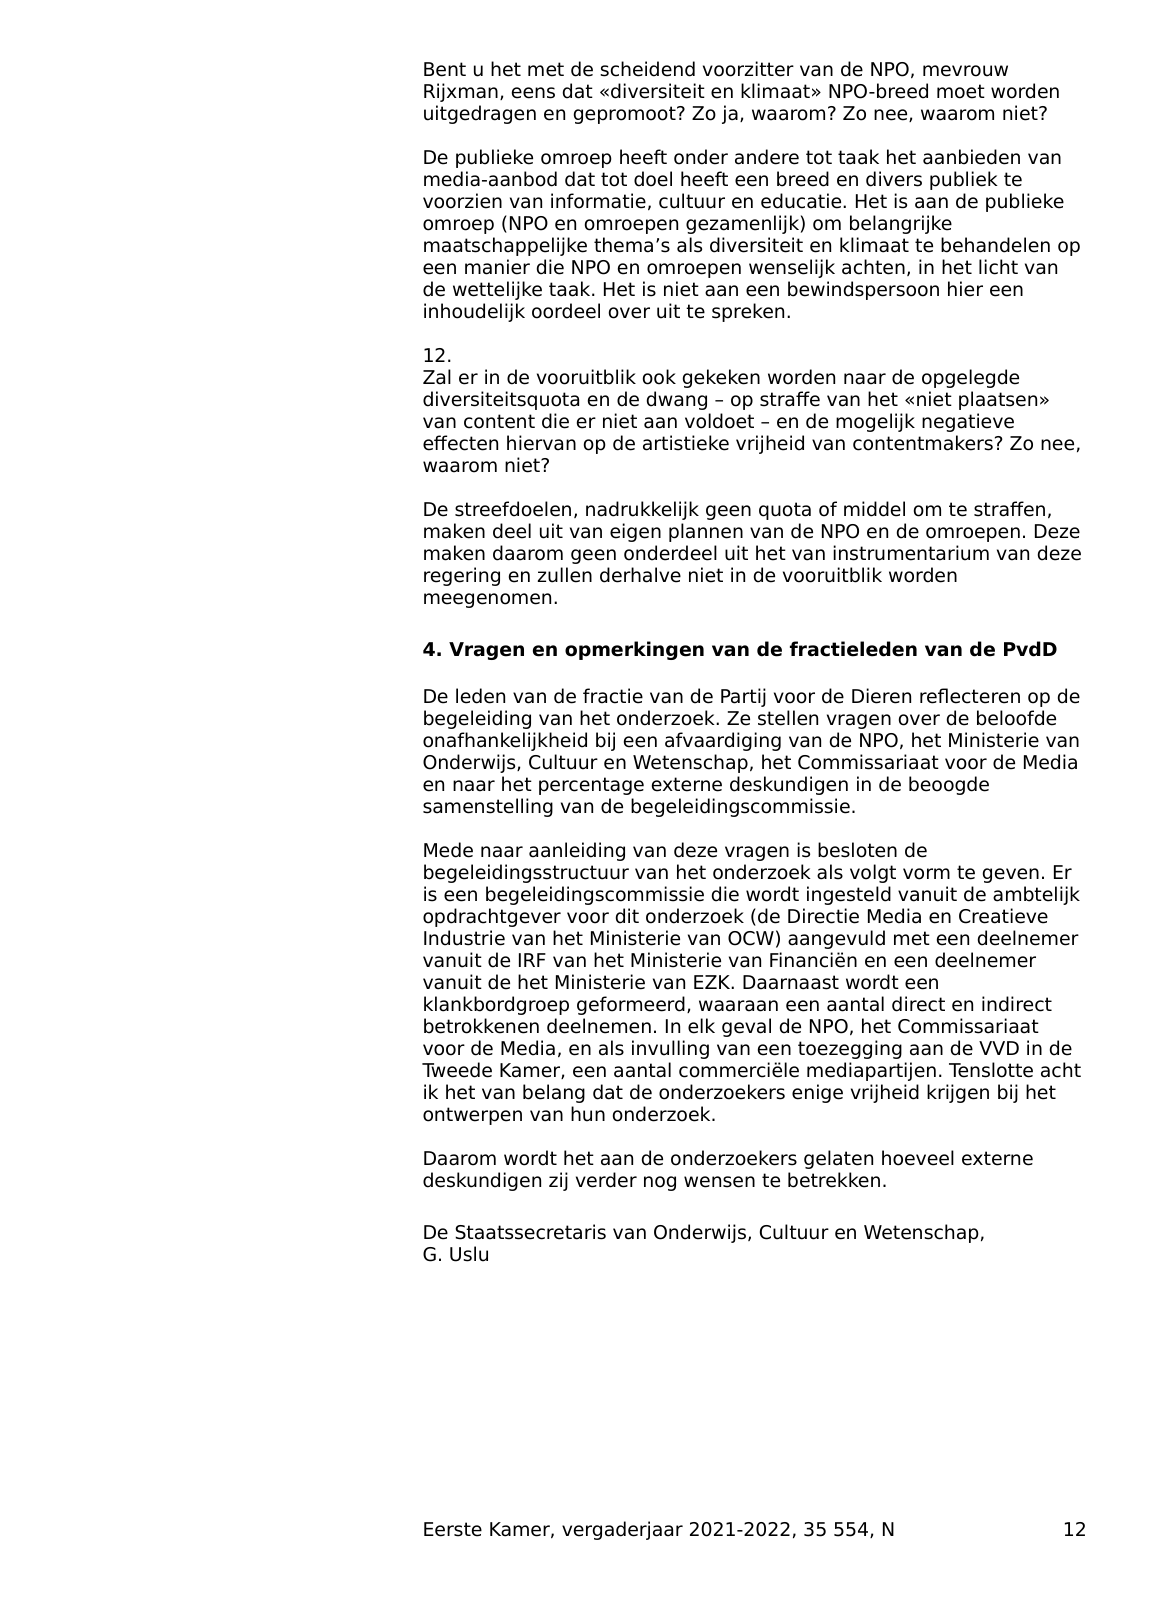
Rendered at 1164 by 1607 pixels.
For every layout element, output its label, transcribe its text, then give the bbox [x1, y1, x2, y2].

text De Staatssecretaris van Onderwijs, Cultuur en Wetenschap, G. Uslu [422, 1222, 1087, 1266]
text 12. [422, 345, 1087, 367]
text De publieke omroep heeft onder andere tot taak het aanbieden van media-aanbod dat tot doel heeft een breed en divers publiek te voorzien van informatie, cultuur en educatie. Het is aan de publieke omroep (NPO en omroepen gezamenlijk) om belangrijke maatschappelijke thema’s als diversiteit en klimaat te behandelen op een manier die NPO en omroepen wenselijk achten, in het licht van de wettelijke taak. Het is niet aan een bewindspersoon hier een inhoudelijk oordeel over uit te spreken. [422, 147, 1087, 323]
text Zal er in de vooruitblik ook gekeken worden naar de opgelegde diversiteitsquota en de dwang – op straffe van het «niet plaatsen» van content die er niet aan voldoet – en de mogelijk negatieve effecten hiervan op de artistieke vrijheid van contentmakers? Zo nee, waarom niet? [422, 367, 1087, 477]
text De streefdoelen, nadrukkelijk geen quota of middel om te straffen, maken deel uit van eigen plannen van de NPO en de omroepen. Deze maken daarom geen onderdeel uit het van instrumentarium van deze regering en zullen derhalve niet in de vooruitblik worden meegenomen. [422, 499, 1087, 609]
text Daarom wordt het aan de onderzoekers gelaten hoeveel externe deskundigen zij verder nog wensen te betrekken. [422, 1148, 1087, 1192]
text Bent u het met de scheidend voorzitter van de NPO, mevrouw Rijxman, eens dat «diversiteit en klimaat» NPO-breed moet worden uitgedragen en gepromoot? Zo ja, waarom? Zo nee, waarom niet? [422, 59, 1087, 125]
text Mede naar aanleiding van deze vragen is besloten de begeleidingsstructuur van het onderzoek als volgt vorm te geven. Er is een begeleidingscommissie die wordt ingesteld vanuit de ambtelijk opdrachtgever voor dit onderzoek (de Directie Media en Creatieve Industrie van het Ministerie van OCW) aangevuld met een deelnemer vanuit de IRF van het Ministerie van Financiën en een deelnemer vanuit de het Ministerie van EZK. Daarnaast wordt een klankbordgroep geformeerd, waaraan een aantal direct en indirect betrokkenen deelnemen. In elk geval de NPO, het Commissariaat voor de Media, en als invulling van een toezegging aan de VVD in de Tweede Kamer, een aantal commerciële mediapartijen. Tenslotte acht ik het van belang dat de onderzoekers enige vrijheid krijgen bij het ontwerpen van hun onderzoek. [422, 840, 1087, 1126]
subtitle 4. Vragen en opmerkingen van de fractieleden van de PvdD [422, 639, 1087, 661]
text De leden van de fractie van de Partij voor de Dieren reflecteren op de begeleiding van het onderzoek. Ze stellen vragen over de beloofde onafhankelijkheid bij een afvaardiging van de NPO, het Ministerie van Onderwijs, Cultuur en Wetenschap, het Commissariaat voor de Media en naar het percentage externe deskundigen in de beoogde samenstelling van de begeleidingscommissie. [422, 686, 1087, 818]
